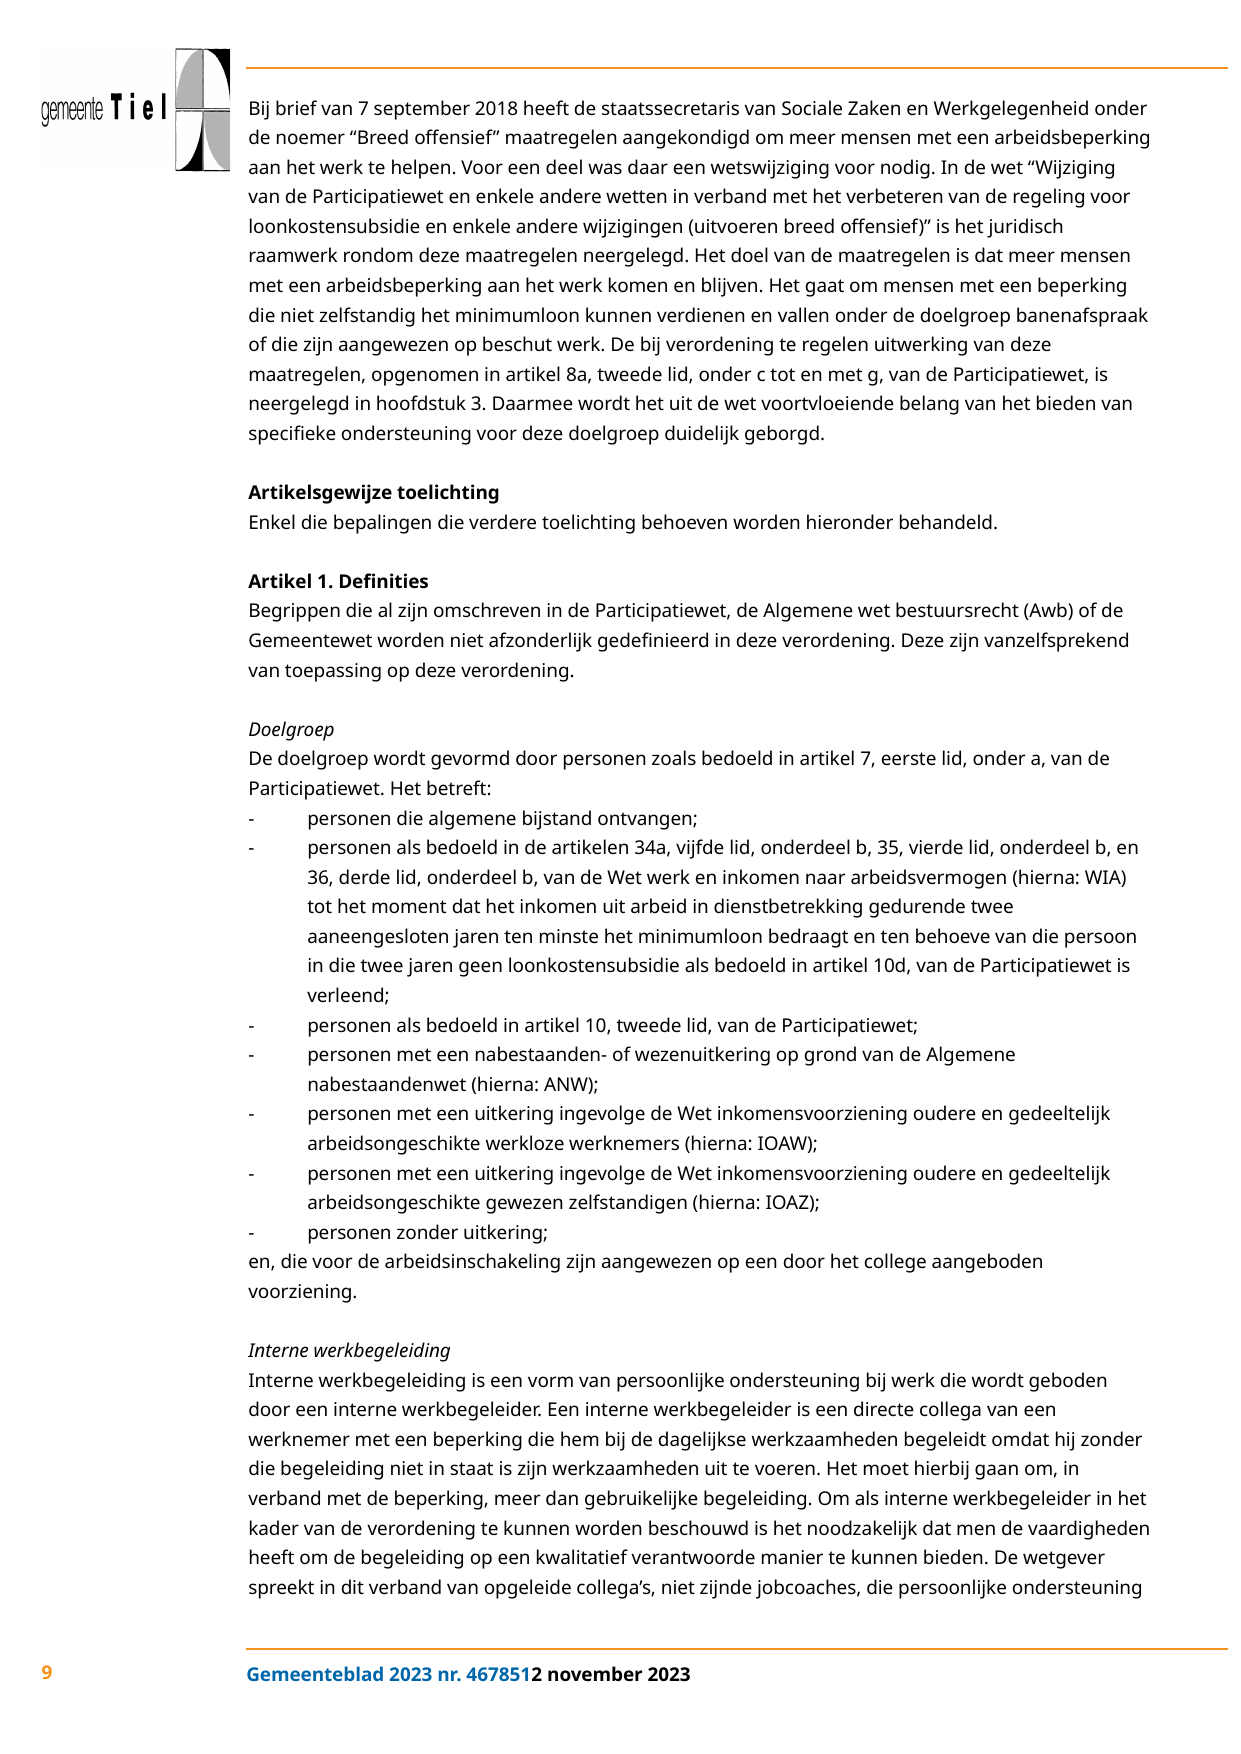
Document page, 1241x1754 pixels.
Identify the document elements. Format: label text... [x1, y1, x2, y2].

list personen met een uitkering ingevolge de Wet inkomensvoorziening oudere en gedeeltelijk arbeidsongeschikte gewezen zelfstandigen (hierna: IOAZ); [248, 1160, 1152, 1215]
text Begrippen die al zijn omschreven in de Participatiewet, de Algemene wet bestuursrecht (Awb) of de Gemeentewet worden niet afzonderlijk gedefinieerd in deze verordening. Deze zijn vanzelfsprekend van toepassing op deze verordening. [248, 598, 1152, 683]
text Enkel die bepalingen die verdere toelichting behoeven worden hieronder behandeld. [248, 509, 1152, 535]
text De doelgroep wordt gevormd door personen zoals bedoeld in artikel 7, eerste lid, onder a, van de Participatiewet. Het betreft: [248, 746, 1152, 801]
text Artikelsgewijze toelichting [248, 479, 1152, 505]
text Artikel 1. Definities [248, 568, 1152, 594]
list personen met een nabestaanden- of wezenuitkering op grond van de Algemene nabestaandenwet (hierna: ANW); [248, 1041, 1152, 1097]
text Doelgroep [248, 716, 1152, 742]
list personen zonder uitkering; [248, 1219, 1152, 1245]
list personen die algemene bijstand ontvangen; [248, 805, 1152, 831]
text en, die voor de arbeidsinschakeling zijn aangewezen op een door het college aangeboden voorziening. [248, 1248, 1152, 1304]
list personen als bedoeld in artikel 10, tweede lid, van de Participatiewet; [248, 1012, 1152, 1038]
text Interne werkbegeleiding is een vorm van persoonlijke ondersteuning bij werk die wordt geboden door een interne werkbegeleider. Een interne werkbegeleider is een directe collega van een werknemer met een beperking die hem bij de dagelijkse werkzaamheden begeleidt omdat hij zonder die begeleiding niet in staat is zijn werkzaamheden uit te voeren. Het moet hierbij gaan om, in verband met de beperking, meer dan gebruikelijke begeleiding. Om als interne werkbegeleider in het kader van de verordening te kunnen worden beschouwd is het noodzakelijk dat men de vaardigheden heeft om de begeleiding op een kwalitatief verantwoorde manier te kunnen bieden. De wetgever spreekt in dit verband van opgeleide collega’s, niet zijnde jobcoaches, die persoonlijke ondersteuning [248, 1367, 1152, 1600]
list personen met een uitkering ingevolge de Wet inkomensvoorziening oudere en gedeeltelijk arbeidsongeschikte werkloze werknemers (hierna: IOAW); [248, 1101, 1152, 1156]
text Interne werkbegeleiding [248, 1337, 1152, 1363]
picture [41, 47, 231, 172]
list personen als bedoeld in de artikelen 34a, vijfde lid, onderdeel b, 35, vierde lid, onderdeel b, en 36, derde lid, onderdeel b, van de Wet werk en inkomen naar arbeidsvermogen (hierna: WIA) tot het moment dat het inkomen uit arbeid in dienstbetrekking gedurende twee aaneengesloten jaren ten minste het minimumloon bedraagt en ten behoeve van die persoon in die twee jaren geen loonkostensubsidie als bedoeld in artikel 10d, van de Participatiewet is verleend; [248, 834, 1152, 1008]
text Bij brief van 7 september 2018 heeft de staatssecretaris van Sociale Zaken en Werkgelegenheid onder de noemer “Breed offensief” maatregelen aangekondigd om meer mensen met een arbeidsbeperking aan het werk te helpen. Voor een deel was daar een wetswijziging voor nodig. In de wet “Wijziging van de Participatiewet en enkele andere wetten in verband met het verbeteren van de regeling voor loonkostensubsidie en enkele andere wijzigingen (uitvoeren breed offensief)” is het juridisch raamwerk rondom deze maatregelen neergelegd. Het doel van de maatregelen is dat meer mensen met een arbeidsbeperking aan het werk komen en blijven. Het gaat om mensen met een beperking die niet zelfstandig het minimumloon kunnen verdienen en vallen onder de doelgroep banenafspraak of die zijn aangewezen op beschut werk. De bij verordening te regelen uitwerking van deze maatregelen, opgenomen in artikel 8a, tweede lid, onder c tot en met g, van de Participatiewet, is neergelegd in hoofdstuk 3. Daarmee wordt het uit de wet voortvloeiende belang van het bieden van specifieke ondersteuning voor deze doelgroep duidelijk geborgd. [248, 95, 1152, 446]
